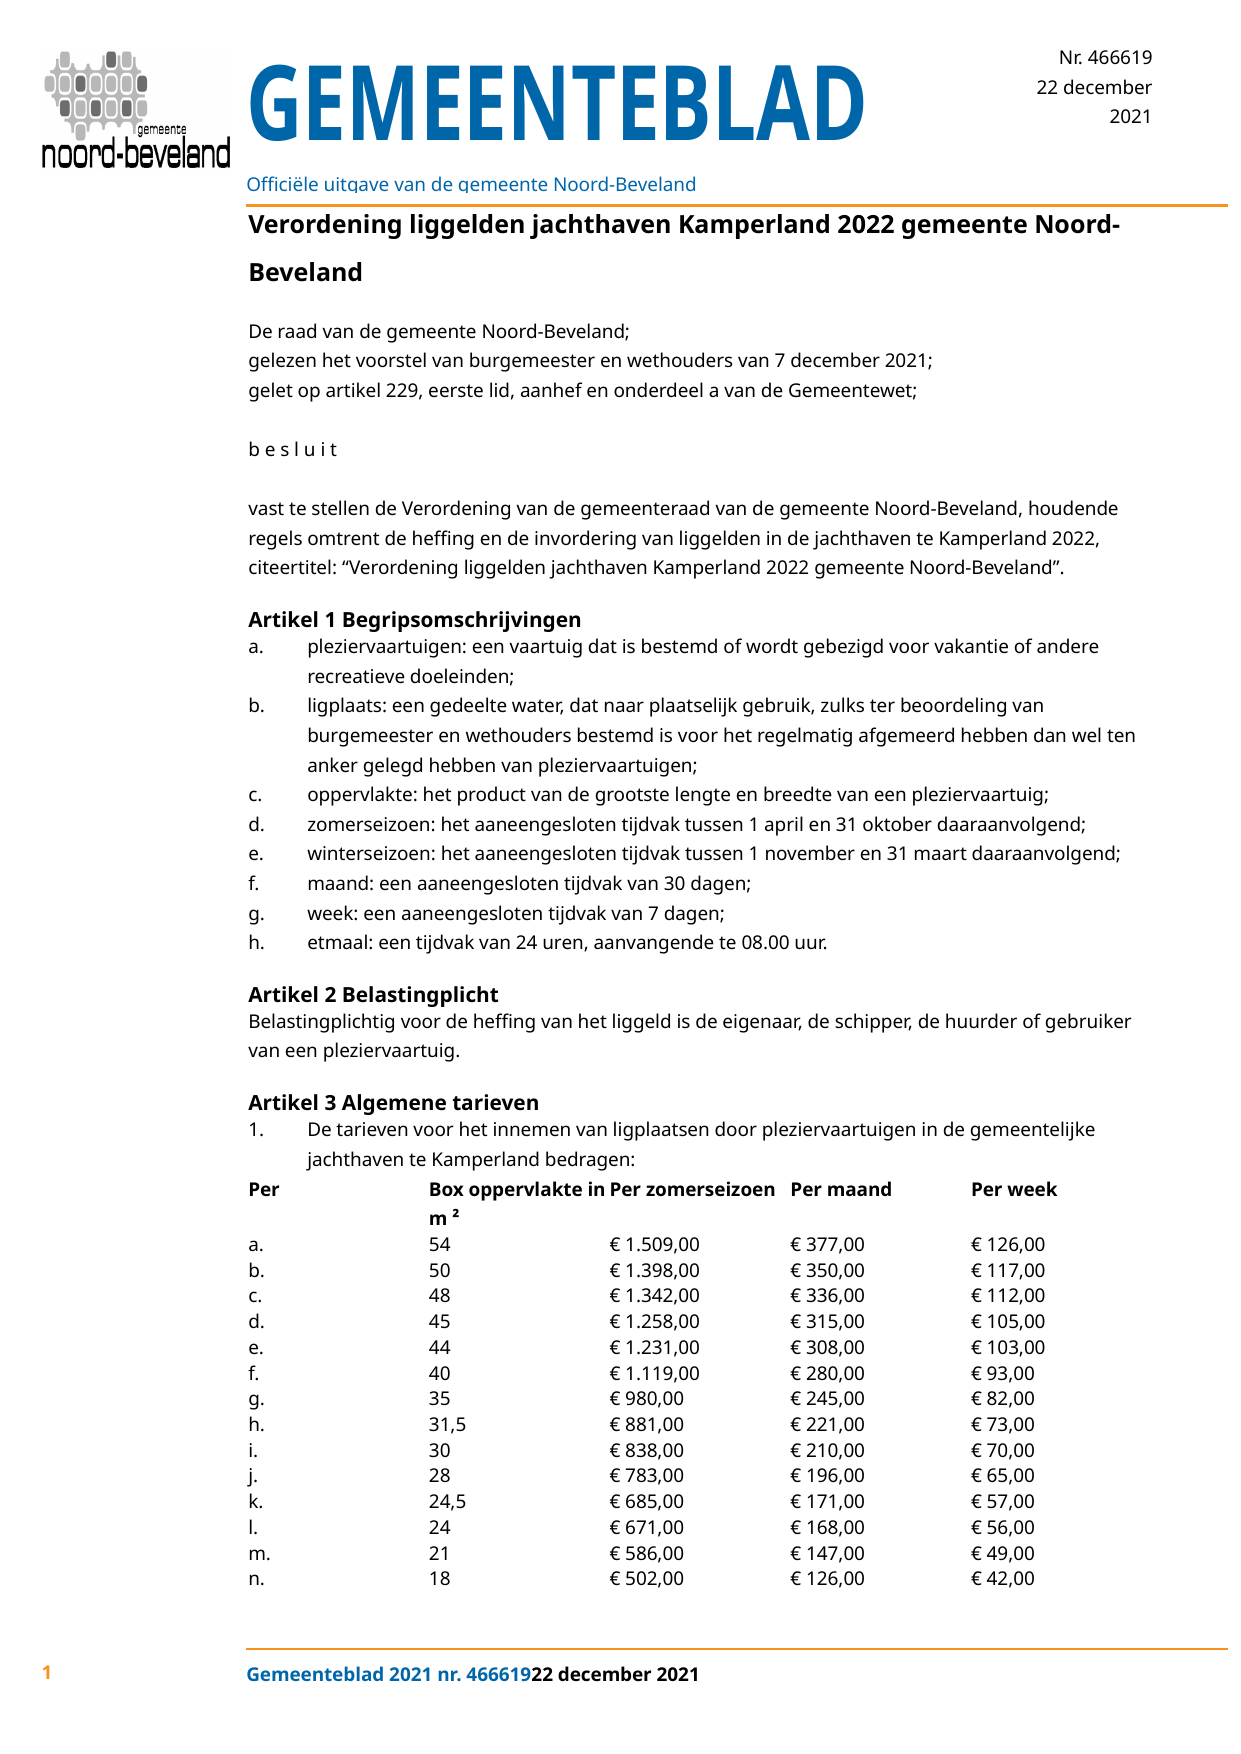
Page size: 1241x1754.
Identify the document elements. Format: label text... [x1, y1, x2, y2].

table_cell € 126,00 [790, 1566, 971, 1591]
table_cell 45 [429, 1308, 609, 1334]
table_cell € 57,00 [971, 1489, 1152, 1514]
table_cell 40 [429, 1360, 609, 1386]
table_cell € 56,00 [971, 1514, 1152, 1540]
table_cell € 93,00 [971, 1360, 1152, 1386]
table_header Per week [971, 1176, 1152, 1231]
table_cell € 377,00 [790, 1231, 971, 1257]
table_cell € 49,00 [971, 1540, 1152, 1566]
text Belastingplichtig voor de heffing van het liggeld is de eigenaar, de schipper, de huurder of gebruiker van een pleziervaartuig. [248, 1008, 1152, 1063]
list pleziervaartuigen: een vaartuig dat is bestemd of wordt gebezigd voor vakantie of andere recreatieve doeleinden; [248, 633, 1152, 689]
table_cell i. [248, 1437, 429, 1463]
table_cell € 112,00 [971, 1283, 1152, 1308]
table_cell 24 [429, 1514, 609, 1540]
table_cell € 42,00 [971, 1566, 1152, 1591]
table_cell k. [248, 1489, 429, 1514]
table_cell € 1.231,00 [609, 1334, 790, 1360]
table_cell € 881,00 [609, 1411, 790, 1437]
table_cell n. [248, 1566, 429, 1591]
text De raad van de gemeente Noord-Beveland; [248, 318, 1152, 344]
table_cell € 245,00 [790, 1386, 971, 1411]
table_cell € 171,00 [790, 1489, 971, 1514]
table_cell 50 [429, 1257, 609, 1283]
table_cell € 586,00 [609, 1540, 790, 1566]
table_cell b. [248, 1257, 429, 1283]
table_cell € 147,00 [790, 1540, 971, 1566]
table_cell a. [248, 1231, 429, 1257]
table_cell € 65,00 [971, 1463, 1152, 1488]
table_cell € 117,00 [971, 1257, 1152, 1283]
table_cell € 685,00 [609, 1489, 790, 1514]
table_cell € 1.398,00 [609, 1257, 790, 1283]
text vast te stellen de Verordening van de gemeenteraad van de gemeente Noord-Beveland, houdende regels omtrent de heffing en de invordering van liggelden in de jachthaven te Kamperland 2022, [248, 495, 1152, 551]
text Artikel 3 Algemene tarieven [248, 1088, 1152, 1117]
text Artikel 2 Belastingplicht [248, 980, 1152, 1008]
table_cell 21 [429, 1540, 609, 1566]
table_cell € 103,00 [971, 1334, 1152, 1360]
table_cell € 315,00 [790, 1308, 971, 1334]
table_cell € 1.258,00 [609, 1308, 790, 1334]
table_cell € 82,00 [971, 1386, 1152, 1411]
picture [41, 47, 231, 172]
list week: een aaneengesloten tijdvak van 7 dagen; [248, 900, 1152, 925]
table_cell € 671,00 [609, 1514, 790, 1540]
table_cell € 73,00 [971, 1411, 1152, 1437]
list etmaal: een tijdvak van 24 uren, aanvangende te 08.00 uur. [248, 929, 1152, 955]
table_cell 28 [429, 1463, 609, 1488]
table_cell € 783,00 [609, 1463, 790, 1488]
table_header Per maand [790, 1176, 971, 1231]
table_cell € 1.119,00 [609, 1360, 790, 1386]
list maand: een aaneengesloten tijdvak van 30 dagen; [248, 870, 1152, 896]
table_cell € 1.509,00 [609, 1231, 790, 1257]
table_cell 35 [429, 1386, 609, 1411]
table_cell € 210,00 [790, 1437, 971, 1463]
list winterseizoen: het aaneengesloten tijdvak tussen 1 november en 31 maart daaraanvolgend; [248, 841, 1152, 866]
text citeertitel: “Verordening liggelden jachthaven Kamperland 2022 gemeente Noord-Beveland”. [248, 554, 1152, 580]
table_cell 30 [429, 1437, 609, 1463]
table_cell € 1.342,00 [609, 1283, 790, 1308]
table_cell e. [248, 1334, 429, 1360]
table_cell f. [248, 1360, 429, 1386]
table_cell € 221,00 [790, 1411, 971, 1437]
table_cell € 196,00 [790, 1463, 971, 1488]
table_cell m. [248, 1540, 429, 1566]
text gelet op artikel 229, eerste lid, aanhef en onderdeel a van de Gemeentewet; [248, 377, 1152, 403]
table_cell € 336,00 [790, 1283, 971, 1308]
table_cell 54 [429, 1231, 609, 1257]
text b e s l u i t [248, 436, 1152, 462]
table_cell 48 [429, 1283, 609, 1308]
table_cell 18 [429, 1566, 609, 1591]
table_header Per [248, 1176, 429, 1231]
table_cell g. [248, 1386, 429, 1411]
table_cell h. [248, 1411, 429, 1437]
table_cell € 350,00 [790, 1257, 971, 1283]
list oppervlakte: het product van de grootste lengte en breedte van een pleziervaartuig; [248, 781, 1152, 807]
table_cell d. [248, 1308, 429, 1334]
table_header Box oppervlakte in m ² [429, 1176, 609, 1231]
table_cell € 308,00 [790, 1334, 971, 1360]
table_cell € 168,00 [790, 1514, 971, 1540]
table_cell € 280,00 [790, 1360, 971, 1386]
table_cell j. [248, 1463, 429, 1488]
list zomerseizoen: het aaneengesloten tijdvak tussen 1 april en 31 oktober daaraanvolgend; [248, 811, 1152, 837]
table_cell c. [248, 1283, 429, 1308]
list De tarieven voor het innemen van ligplaatsen door pleziervaartuigen in de gemeentelijke jachthaven te Kamperland bedragen: [248, 1117, 1152, 1172]
text Verordening liggelden jachthaven Kamperland 2022 gemeente Noord-Beveland [248, 207, 1152, 288]
table_cell € 70,00 [971, 1437, 1152, 1463]
table_cell € 980,00 [609, 1386, 790, 1411]
text Artikel 1 Begripsomschrijvingen [248, 605, 1152, 633]
table_cell 24,5 [429, 1489, 609, 1514]
table_cell 44 [429, 1334, 609, 1360]
table_cell € 126,00 [971, 1231, 1152, 1257]
text gelezen het voorstel van burgemeester en wethouders van 7 december 2021; [248, 347, 1152, 373]
table_cell € 502,00 [609, 1566, 790, 1591]
table_header Per zomerseizoen [609, 1176, 790, 1231]
table_cell € 838,00 [609, 1437, 790, 1463]
table_cell 31,5 [429, 1411, 609, 1437]
table_cell € 105,00 [971, 1308, 1152, 1334]
table_cell l. [248, 1514, 429, 1540]
list ligplaats: een gedeelte water, dat naar plaatselijk gebruik, zulks ter beoordeling van burgemeester en wethouders bestemd is voor het regelmatig afgemeerd hebben dan wel ten anker gelegd hebben van pleziervaartuigen; [248, 693, 1152, 777]
